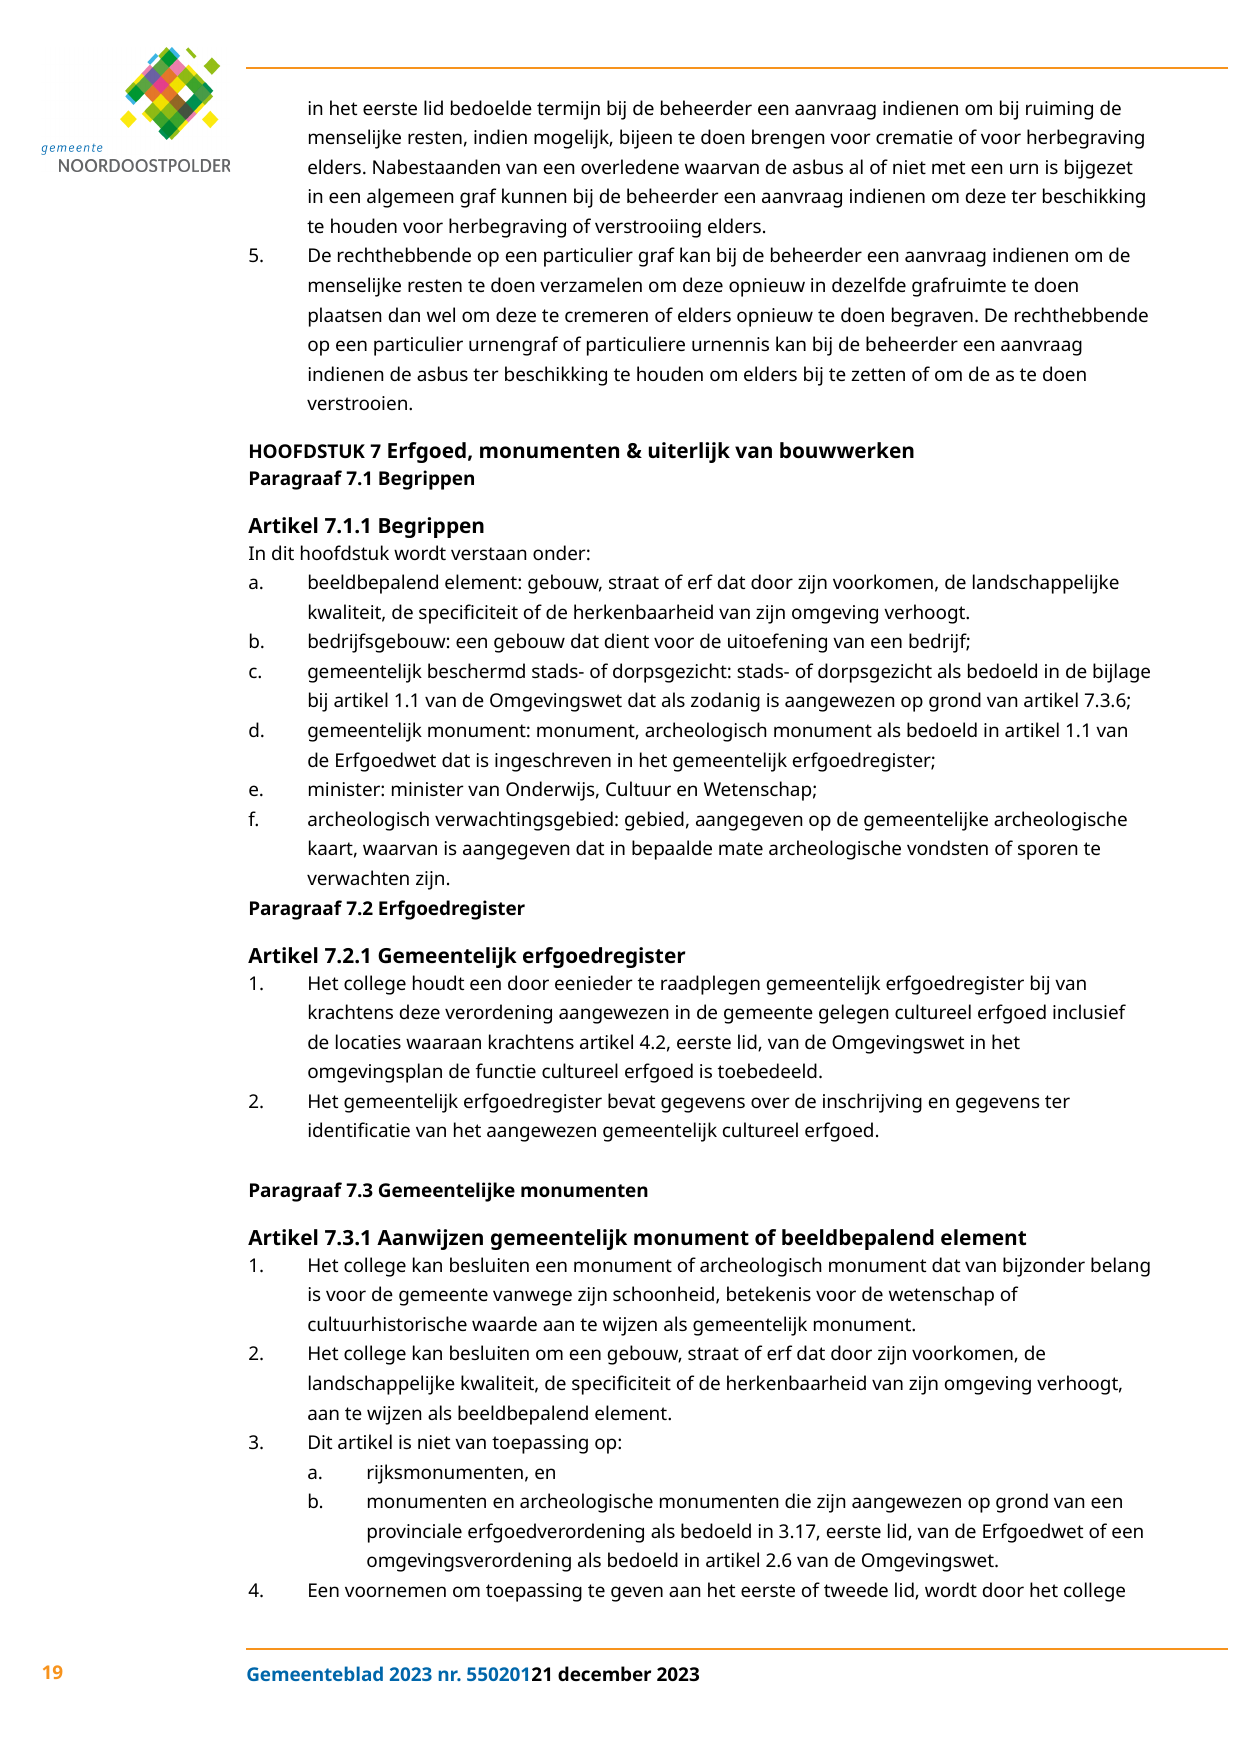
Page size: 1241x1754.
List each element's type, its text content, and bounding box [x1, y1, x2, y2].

list gemeentelijk beschermd stads- of dorpsgezicht: stads- of dorpsgezicht als bedoeld in de bijlage bij artikel 1.1 van de Omgevingswet dat als zodanig is aangewezen op grond van artikel 7.3.6; [248, 658, 1152, 713]
list minister: minister van Onderwijs, Cultuur en Wetenschap; [248, 776, 1152, 802]
list bedrijfsgebouw: een gebouw dat dient voor de uitoefening van een bedrijf; [248, 628, 1152, 654]
list Het college kan besluiten om een gebouw, straat of erf dat door zijn voorkomen, de landschappelijke kwaliteit, de specificiteit of de herkenbaarheid van zijn omgeving verhoogt, aan te wijzen als beeldbepalend element. [248, 1341, 1152, 1425]
list rijksmonumenten, en [307, 1459, 1152, 1484]
list Een voornemen om toepassing te geven aan het eerste of tweede lid, wordt door het college [248, 1577, 1152, 1603]
text Artikel 7.3.1 Aanwijzen gemeentelijk monument of beeldbepalend element [248, 1223, 1152, 1252]
list Het college houdt een door eenieder te raadplegen gemeentelijk erfgoedregister bij van krachtens deze verordening aangewezen in de gemeente gelegen cultureel erfgoed inclusief de locaties waaraan krachtens artikel 4.2, eerste lid, van de Omgevingswet in het omgevingsplan de functie cultureel erfgoed is toebedeeld. [248, 970, 1152, 1084]
text HOOFDSTUK 7 Erfgoed, monumenten & uiterlijk van bouwwerken [248, 436, 1152, 465]
list monumenten en archeologische monumenten die zijn aangewezen op grond van een provinciale erfgoedverordening als bedoeld in 3.17, eerste lid, van de Erfgoedwet of een omgevingsverordening als bedoeld in artikel 2.6 van de Omgevingswet. [307, 1488, 1152, 1573]
text Artikel 7.1.1 Begrippen [248, 511, 1152, 540]
text Paragraaf 7.3 Gemeentelijke monumenten [248, 1177, 1152, 1202]
list beeldbepalend element: gebouw, straat of erf dat door zijn voorkomen, de landschappelijke kwaliteit, de specificiteit of de herkenbaarheid van zijn omgeving verhoogt. [248, 569, 1152, 624]
list Het gemeentelijk erfgoedregister bevat gegevens over de inschrijving en gegevens ter identificatie van het aangewezen gemeentelijk cultureel erfgoed. [248, 1088, 1152, 1143]
text Paragraaf 7.1 Begrippen [248, 465, 1152, 490]
list gemeentelijk monument: monument, archeologisch monument als bedoeld in artikel 1.1 van de Erfgoedwet dat is ingeschreven in het gemeentelijk erfgoedregister; [248, 717, 1152, 772]
list archeologisch verwachtingsgebied: gebied, aangegeven op de gemeentelijke archeologische kaart, waarvan is aangegeven dat in bepaalde mate archeologische vondsten of sporen te verwachten zijn. [248, 806, 1152, 891]
text In dit hoofdstuk wordt verstaan onder: [248, 540, 1152, 565]
picture [41, 47, 231, 172]
list De rechthebbende op een particulier graf kan bij de beheerder een aanvraag indienen om de menselijke resten te doen verzamelen om deze opnieuw in dezelfde grafruimte te doen plaatsen dan wel om deze te cremeren of elders opnieuw te doen begraven. De rechthebbende op een particulier urnengraf of particuliere urnennis kan bij de beheerder een aanvraag indienen de asbus ter beschikking te houden om elders bij te zetten of om de as te doen verstrooien. [248, 243, 1152, 416]
list Dit artikel is niet van toepassing op: [248, 1429, 1152, 1455]
list in het eerste lid bedoelde termijn bij de beheerder een aanvraag indienen om bij ruiming de menselijke resten, indien mogelijk, bijeen te doen brengen voor crematie of voor herbegraving elders. Nabestaanden van een overledene waarvan de asbus al of niet met een urn is bijgezet in een algemeen graf kunnen bij de beheerder een aanvraag indienen om deze ter beschikking te houden voor herbegraving of verstrooiing elders. [248, 95, 1152, 239]
list Het college kan besluiten een monument of archeologisch monument dat van bijzonder belang is voor de gemeente vanwege zijn schoonheid, betekenis voor de wetenschap of cultuurhistorische waarde aan te wijzen als gemeentelijk monument. [248, 1252, 1152, 1337]
text Paragraaf 7.2 Erfgoedregister [248, 895, 1152, 920]
text Artikel 7.2.1 Gemeentelijk erfgoedregister [248, 941, 1152, 970]
